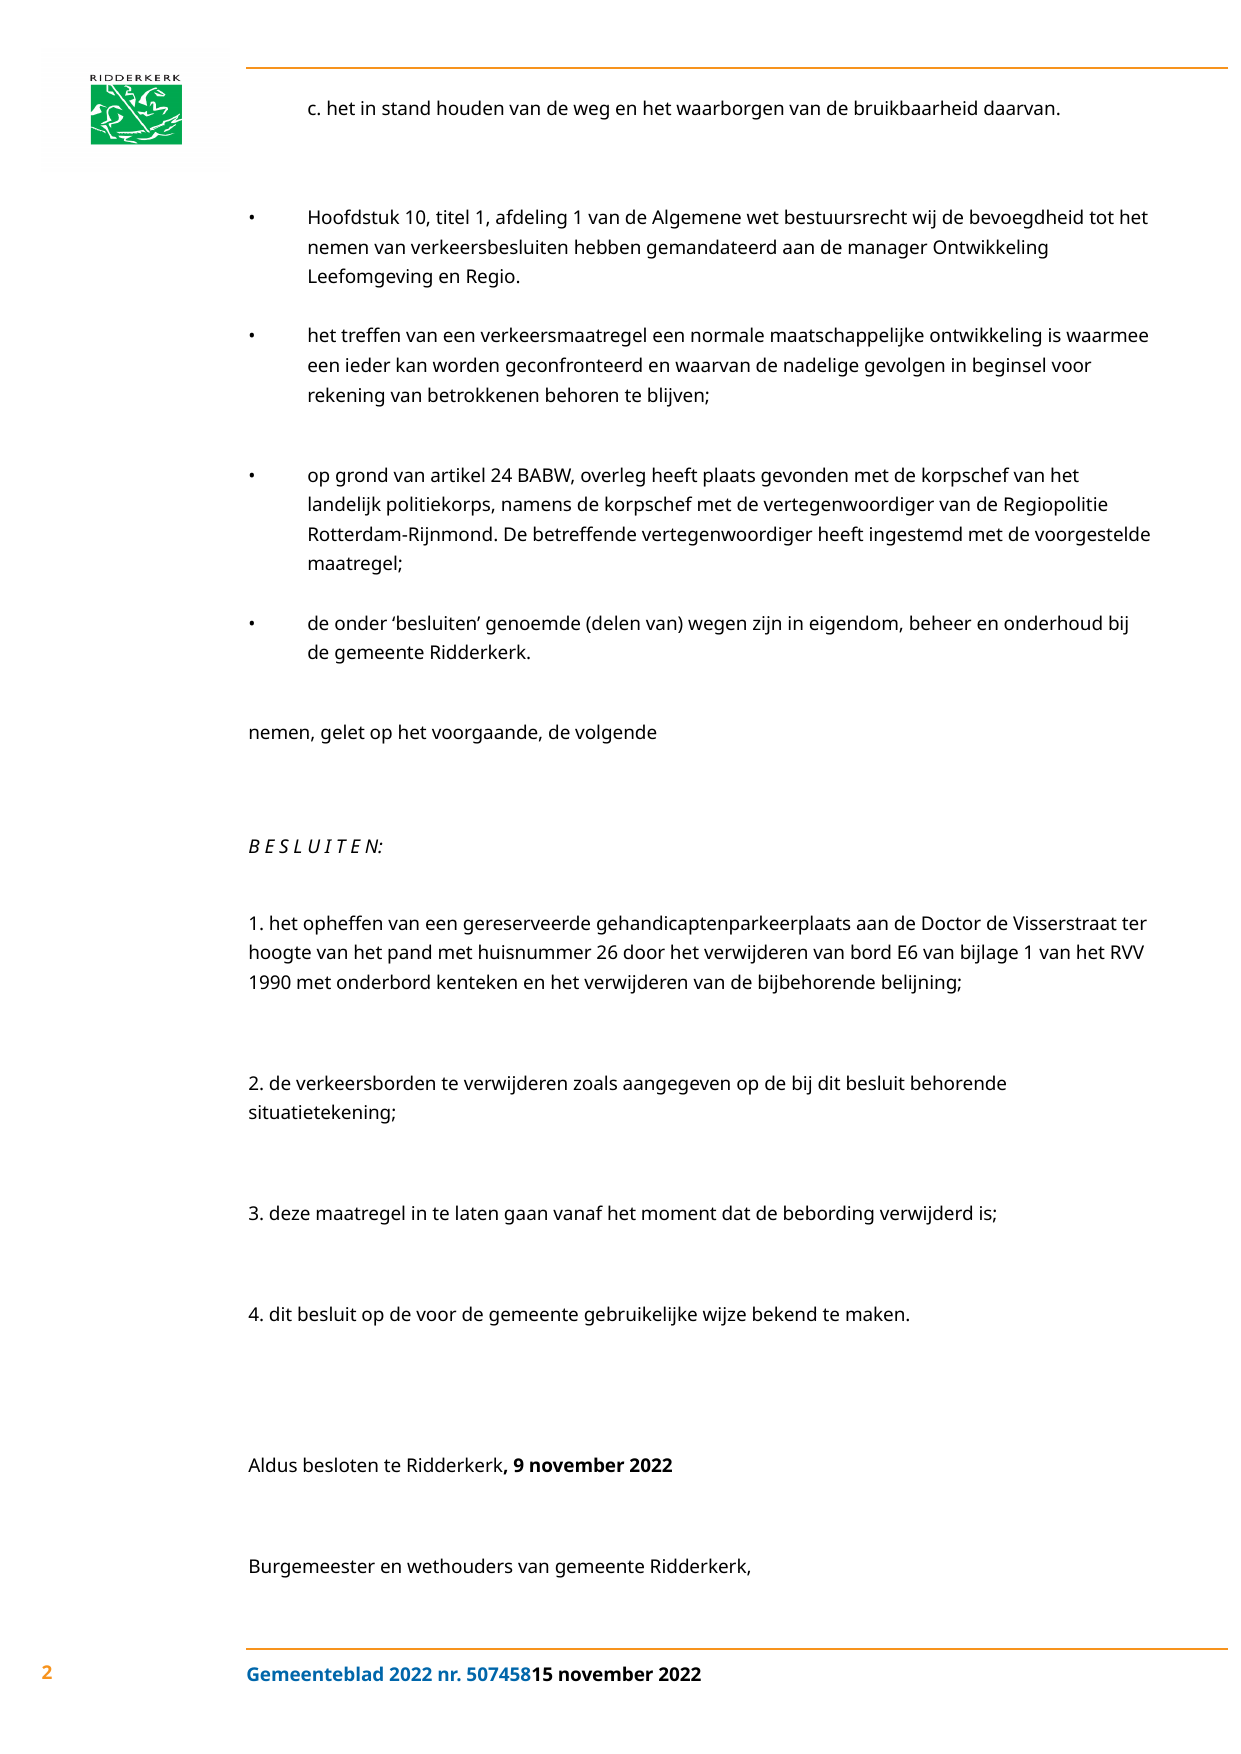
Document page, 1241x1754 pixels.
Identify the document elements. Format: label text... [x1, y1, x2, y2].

picture [41, 47, 231, 172]
list Hoofdstuk 10, titel 1, afdeling 1 van de Algemene wet bestuursrecht wij de bevoegdheid tot het nemen van verkeersbesluiten hebben gemandateerd aan de manager Ontwikkeling Leefomgeving en Regio. [248, 204, 1152, 289]
list de onder ‘besluiten’ genoemde (delen van) wegen zijn in eigendom, beheer en onderhoud bij de gemeente Ridderkerk. [248, 610, 1152, 665]
text 2. de verkeersborden te verwijderen zoals aangegeven op de bij dit besluit behorende situatietekening; [248, 1070, 1152, 1125]
text 1. het opheffen van een gereserveerde gehandicaptenparkeerplaats aan de Doctor de Visserstraat ter hoogte van het pand met huisnummer 26 door het verwijderen van bord E6 van bijlage 1 van het RVV 1990 met onderbord kenteken en het verwijderen van de bijbehorende belijning; [248, 910, 1152, 995]
text B E S L U I T E N: [248, 834, 1152, 859]
text Burgemeester en wethouders van gemeente Ridderkerk, [248, 1553, 1152, 1579]
text nemen, gelet op het voorgaande, de volgende [248, 719, 1152, 745]
list het treffen van een verkeersmaatregel een normale maatschappelijke ontwikkeling is waarmee een ieder kan worden geconfronteerd en waarvan de nadelige gevolgen in beginsel voor rekening van betrokkenen behoren te blijven; [248, 323, 1152, 408]
list c. het in stand houden van de weg en het waarborgen van de bruikbaarheid daarvan. [248, 95, 1152, 121]
text 4. dit besluit op de voor de gemeente gebruikelijke wijze bekend te maken. [248, 1301, 1152, 1327]
list op grond van artikel 24 BABW, overleg heeft plaats gevonden met de korpschef van het landelijk politiekorps, namens de korpschef met de vertegenwoordiger van de Regiopolitie Rotterdam-Rijnmond. De betreffende vertegenwoordiger heeft ingestemd met de voorgestelde maatregel; [248, 462, 1152, 576]
text Aldus besloten te Ridderkerk, 9 november 2022 [248, 1452, 1152, 1478]
text 3. deze maatregel in te laten gaan vanaf het moment dat de bebording verwijderd is; [248, 1200, 1152, 1226]
